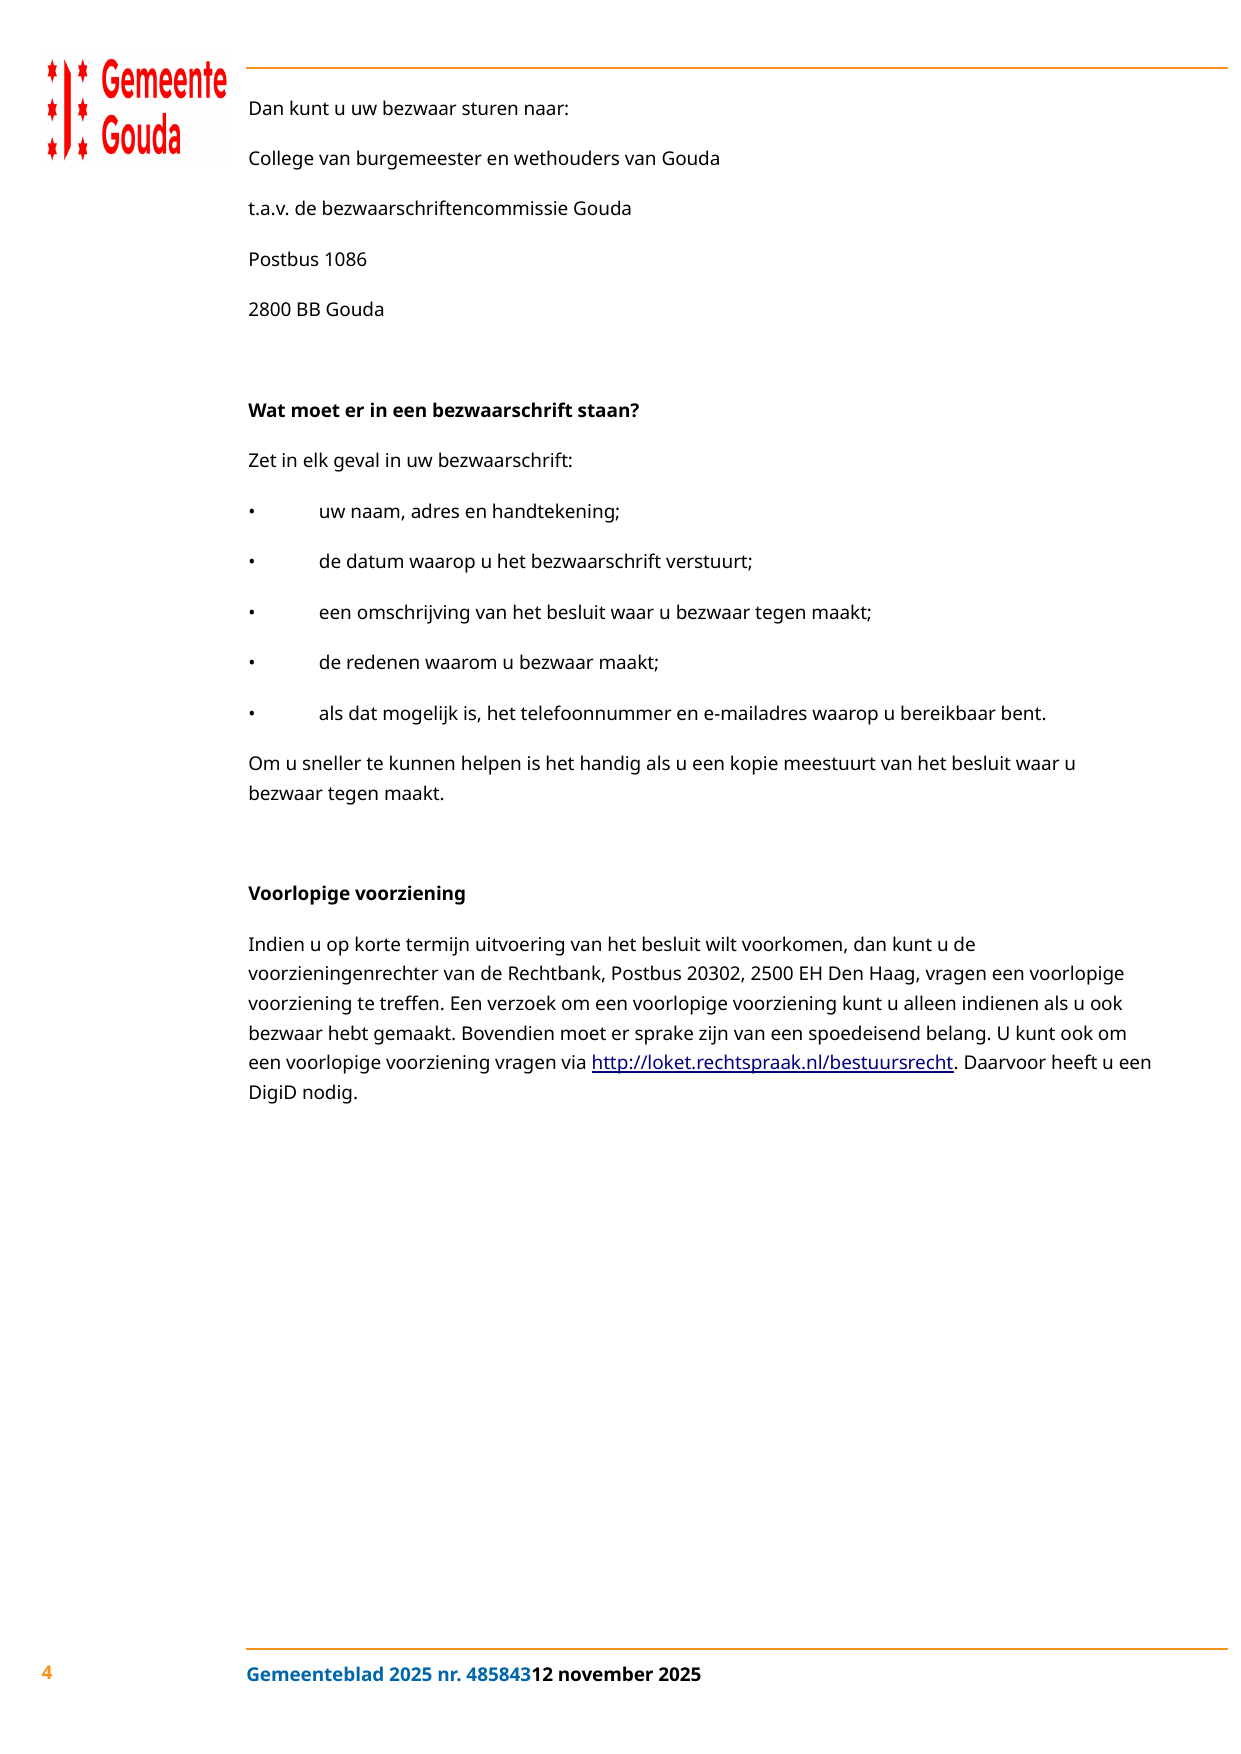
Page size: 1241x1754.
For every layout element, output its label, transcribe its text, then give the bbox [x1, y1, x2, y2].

text Zet in elk geval in uw bezwaarschrift: [248, 448, 1152, 473]
text • de datum waarop u het bezwaarschrift verstuurt; [248, 548, 1152, 574]
text • als dat mogelijk is, het telefoonnummer en e-mailadres waarop u bereikbaar bent. [248, 700, 1152, 726]
text Dan kunt u uw bezwaar sturen naar: [248, 95, 1152, 121]
text • uw naam, adres en handtekening; [248, 498, 1152, 524]
picture [41, 47, 231, 172]
text College van burgemeester en wethouders van Gouda [248, 145, 1152, 171]
text Indien u op korte termijn uitvoering van het besluit wilt voorkomen, dan kunt u de voorzieningenrechter van de Rechtbank, Postbus 20302, 2500 EH Den Haag, vragen een voorlopige voorziening te treffen. Een verzoek om een voorlopige voorziening kunt u alleen indienen als u ook bezwaar hebt gemaakt. Bovendien moet er sprake zijn van een spoedeisend belang. U kunt ook om een voorlopige voorziening vragen via http://loket.rechtspraak.nl/bestuursrecht. Daarvoor heeft u een DigiD nodig. [248, 931, 1152, 1105]
text Postbus 1086 [248, 246, 1152, 272]
text • de redenen waarom u bezwaar maakt; [248, 649, 1152, 675]
text Om u sneller te kunnen helpen is het handig als u een kopie meestuurt van het besluit waar u bezwaar tegen maakt. [248, 750, 1152, 806]
text t.a.v. de bezwaarschriftencommissie Gouda [248, 196, 1152, 221]
text • een omschrijving van het besluit waar u bezwaar tegen maakt; [248, 599, 1152, 625]
text 2800 BB Gouda [248, 296, 1152, 322]
text Wat moet er in een bezwaarschrift staan? [248, 397, 1152, 423]
text Voorlopige voorziening [248, 881, 1152, 906]
